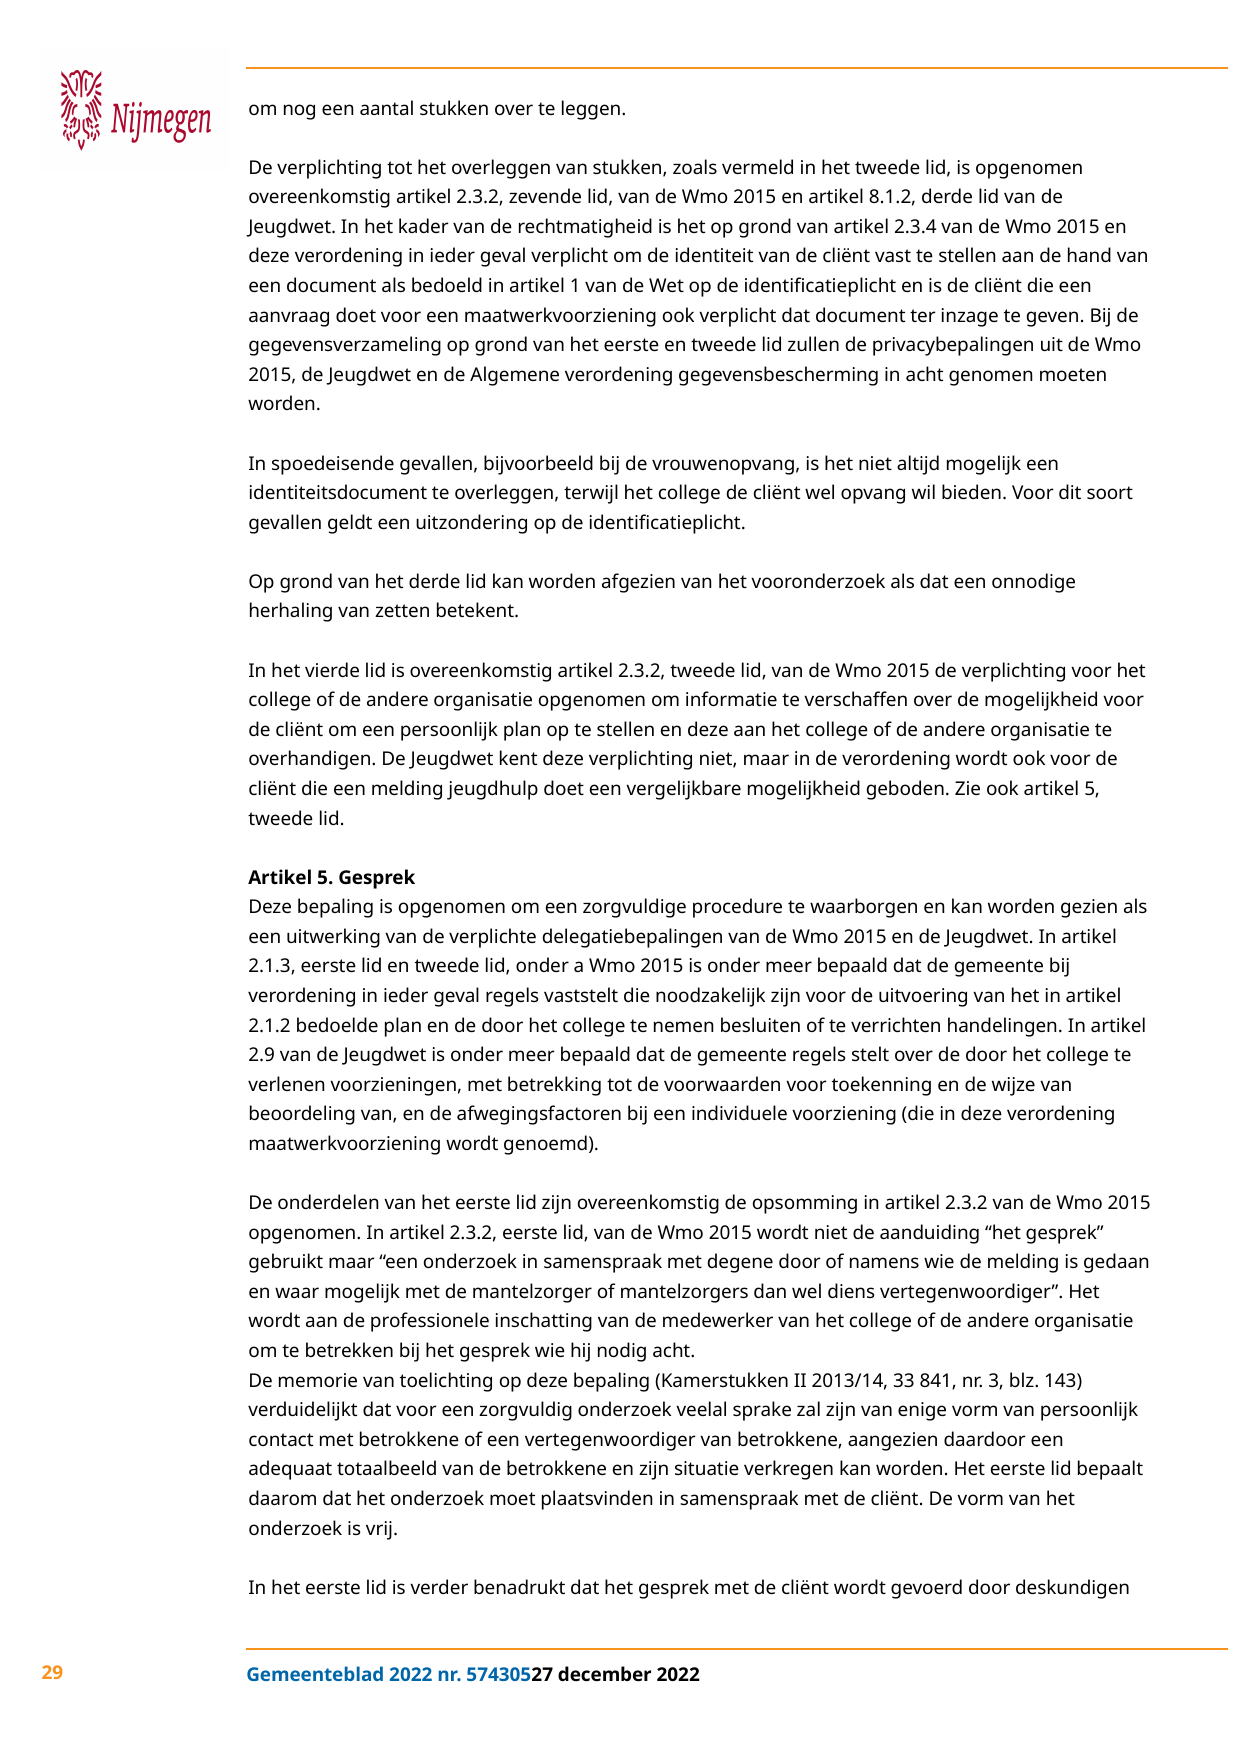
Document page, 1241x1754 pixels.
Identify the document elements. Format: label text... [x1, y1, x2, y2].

text De onderdelen van het eerste lid zijn overeenkomstig de opsomming in artikel 2.3.2 van de Wmo 2015 opgenomen. In artikel 2.3.2, eerste lid, van de Wmo 2015 wordt niet de aanduiding “het gesprek” gebruikt maar “een onderzoek in samenspraak met degene door of namens wie de melding is gedaan en waar mogelijk met de mantelzorger of mantelzorgers dan wel diens vertegenwoordiger”. Het wordt aan de professionele inschatting van de medewerker van het college of de andere organisatie om te betrekken bij het gesprek wie hij nodig acht. [248, 1189, 1152, 1363]
text De verplichting tot het overleggen van stukken, zoals vermeld in het tweede lid, is opgenomen overeenkomstig artikel 2.3.2, zevende lid, van de Wmo 2015 en artikel 8.1.2, derde lid van de Jeugdwet. In het kader van de rechtmatigheid is het op grond van artikel 2.3.4 van de Wmo 2015 en deze verordening in ieder geval verplicht om de identiteit van de cliënt vast te stellen aan de hand van een document als bedoeld in artikel 1 van de Wet op de identificatieplicht en is de cliënt die een aanvraag doet voor een maatwerkvoorziening ook verplicht dat document ter inzage te geven. Bij de gegevensverzameling op grond van het eerste en tweede lid zullen de privacybepalingen uit de Wmo 2015, de Jeugdwet en de Algemene verordening gegevensbescherming in acht genomen moeten worden. [248, 154, 1152, 416]
text Deze bepaling is opgenomen om een zorgvuldige procedure te waarborgen en kan worden gezien als een uitwerking van de verplichte delegatiebepalingen van de Wmo 2015 en de Jeugdwet. In artikel 2.1.3, eerste lid en tweede lid, onder a Wmo 2015 is onder meer bepaald dat de gemeente bij verordening in ieder geval regels vaststelt die noodzakelijk zijn voor de uitvoering van het in artikel 2.1.2 bedoelde plan en de door het college te nemen besluiten of te verrichten handelingen. In artikel 2.9 van de Jeugdwet is onder meer bepaald dat de gemeente regels stelt over de door het college te verlenen voorzieningen, met betrekking tot de voorwaarden voor toekenning en de wijze van beoordeling van, en de afwegingsfactoren bij een individuele voorziening (die in deze verordening maatwerkvoorziening wordt genoemd). [248, 893, 1152, 1156]
picture [41, 47, 231, 172]
text In het vierde lid is overeenkomstig artikel 2.3.2, tweede lid, van de Wmo 2015 de verplichting voor het college of de andere organisatie opgenomen om informatie te verschaffen over de mogelijkheid voor de cliënt om een persoonlijk plan op te stellen en deze aan het college of de andere organisatie te overhandigen. De Jeugdwet kent deze verplichting niet, maar in de verordening wordt ook voor de cliënt die een melding jeugdhulp doet een vergelijkbare mogelijkheid geboden. Zie ook artikel 5, tweede lid. [248, 657, 1152, 831]
text In spoedeisende gevallen, bijvoorbeeld bij de vrouwenopvang, is het niet altijd mogelijk een identiteitsdocument te overleggen, terwijl het college de cliënt wel opvang wil bieden. Voor dit soort gevallen geldt een uitzondering op de identificatieplicht. [248, 450, 1152, 535]
text De memorie van toelichting op deze bepaling (Kamerstukken II 2013/14, 33 841, nr. 3, blz. 143) verduidelijkt dat voor een zorgvuldig onderzoek veelal sprake zal zijn van enige vorm van persoonlijk contact met betrokkene of een vertegenwoordiger van betrokkene, aangezien daardoor een adequaat totaalbeeld van de betrokkene en zijn situatie verkregen kan worden. Het eerste lid bepaalt daarom dat het onderzoek moet plaatsvinden in samenspraak met de cliënt. De vorm van het onderzoek is vrij. [248, 1367, 1152, 1541]
text In het eerste lid is verder benadrukt dat het gesprek met de cliënt wordt gevoerd door deskundigen [248, 1574, 1152, 1600]
text Artikel 5. Gesprek [248, 864, 1152, 890]
text Op grond van het derde lid kan worden afgezien van het vooronderzoek als dat een onnodige herhaling van zetten betekent. [248, 568, 1152, 623]
text om nog een aantal stukken over te leggen. [248, 95, 1152, 121]
